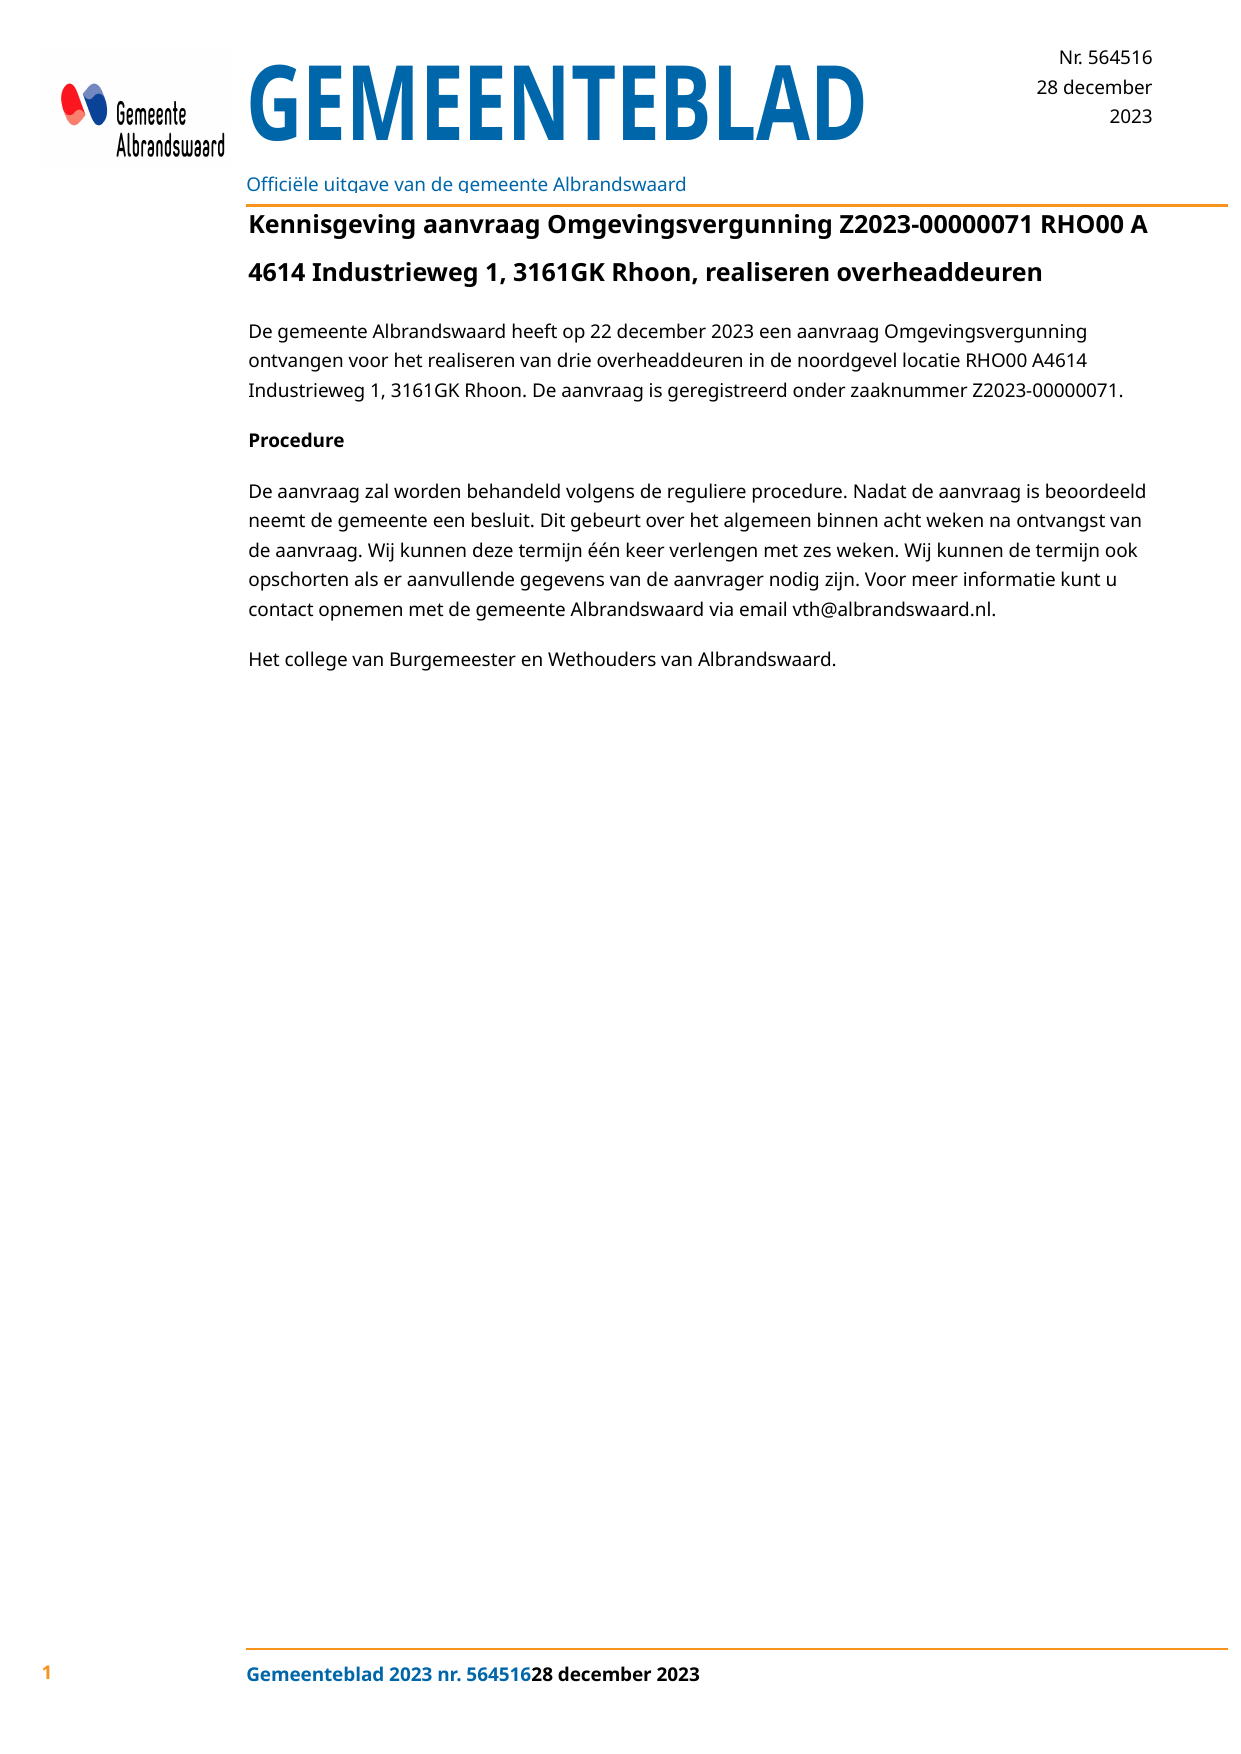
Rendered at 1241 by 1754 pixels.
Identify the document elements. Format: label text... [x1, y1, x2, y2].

text Kennisgeving aanvraag Omgevingsvergunning Z2023-00000071 RHO00 A 4614 Industrieweg 1, 3161GK Rhoon, realiseren overheaddeuren [248, 207, 1152, 288]
text De aanvraag zal worden behandeld volgens de reguliere procedure. Nadat de aanvraag is beoordeeld neemt de gemeente een besluit. Dit gebeurt over het algemeen binnen acht weken na ontvangst van de aanvraag. Wij kunnen deze termijn één keer verlengen met zes weken. Wij kunnen de termijn ook opschorten als er aanvullende gegevens van de aanvrager nodig zijn. Voor meer informatie kunt u contact opnemen met de gemeente Albrandswaard via email vth@albrandswaard.nl. [248, 478, 1152, 622]
text De gemeente Albrandswaard heeft op 22 december 2023 een aanvraag Omgevingsvergunning ontvangen voor het realiseren van drie overheaddeuren in de noordgevel locatie RHO00 A4614 Industrieweg 1, 3161GK Rhoon. De aanvraag is geregistreerd onder zaaknummer Z2023-00000071. [248, 318, 1152, 403]
text Het college van Burgemeester en Wethouders van Albrandswaard. [248, 647, 1152, 672]
picture [41, 47, 231, 172]
text Procedure [248, 427, 1152, 453]
